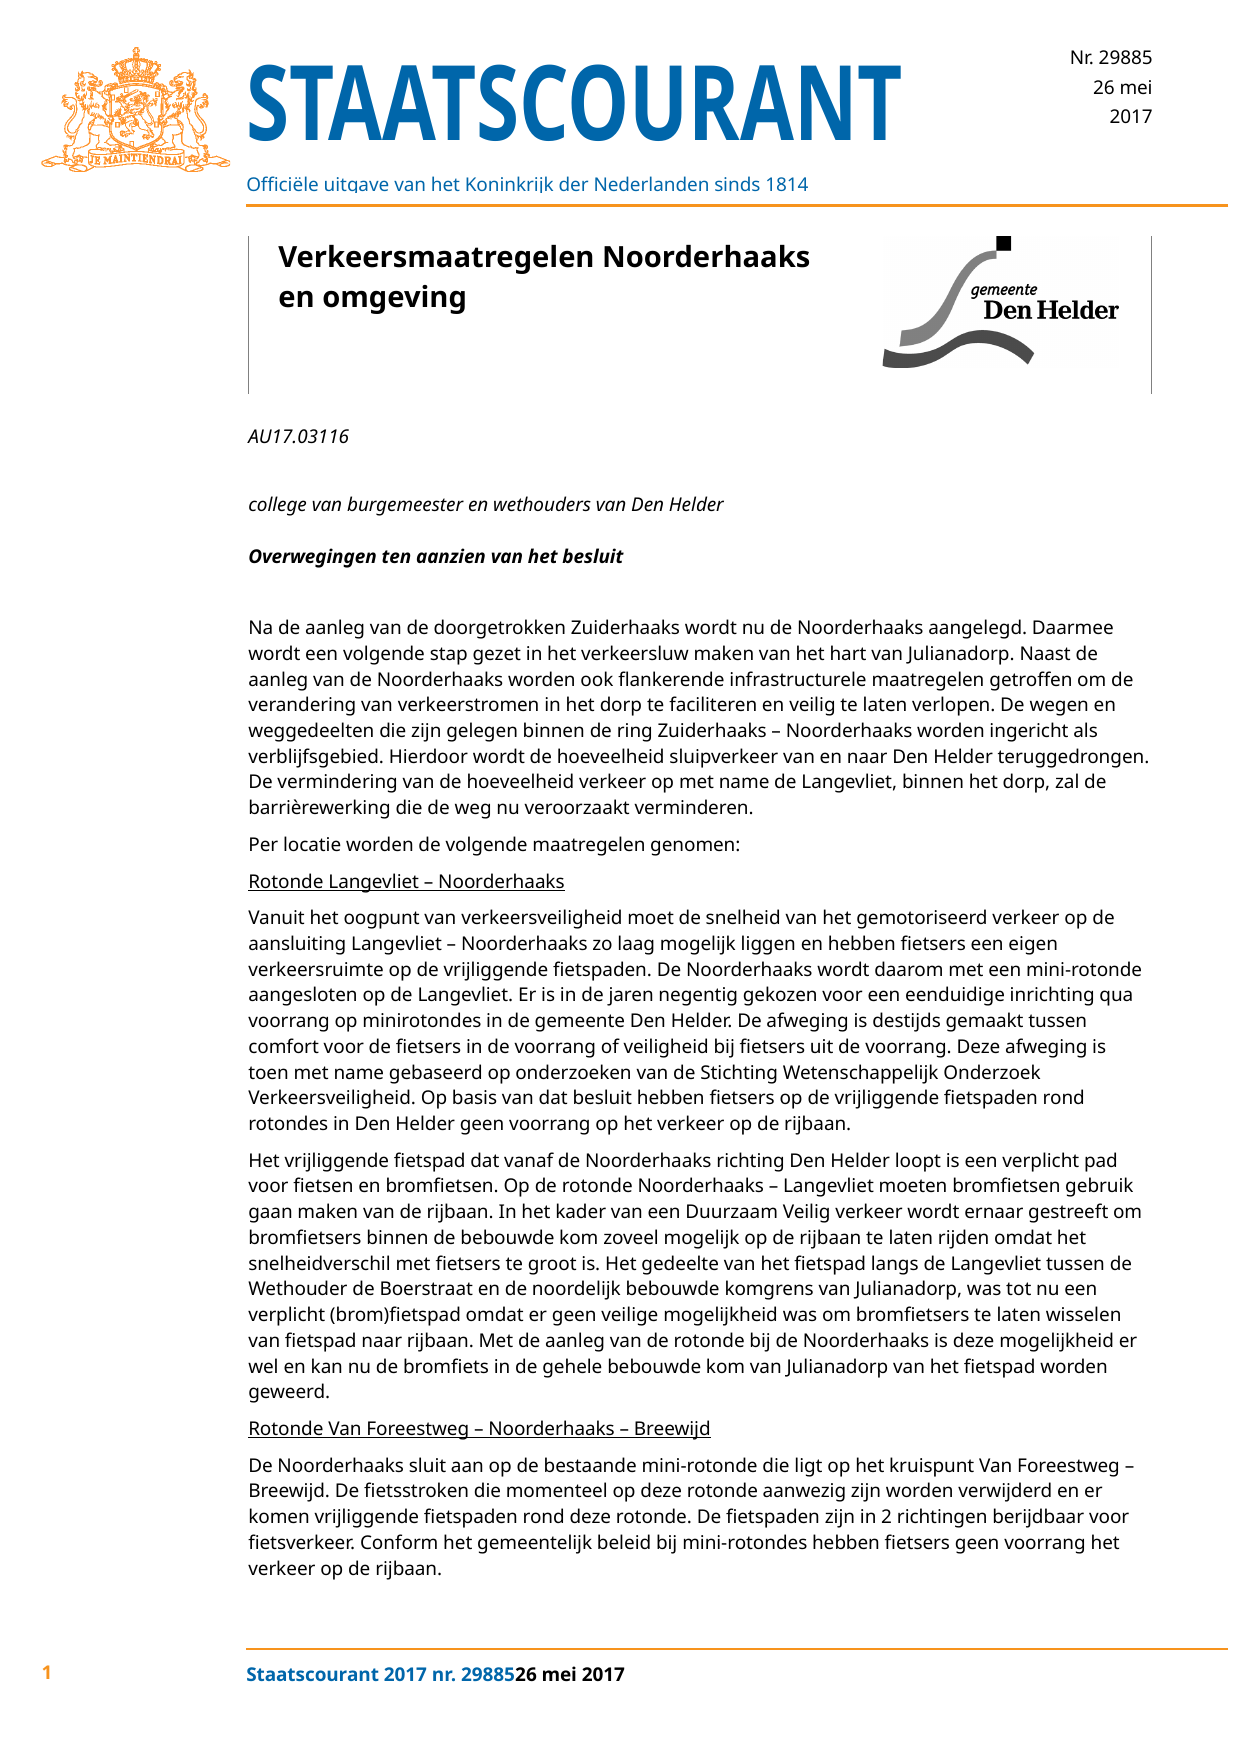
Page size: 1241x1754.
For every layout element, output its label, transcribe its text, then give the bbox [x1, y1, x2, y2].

table_header Verkeersmaatregelen Noorderhaaks en omgeving [249, 236, 850, 394]
text Vanuit het oogpunt van verkeersveiligheid moet de snelheid van het gemotoriseerd verkeer op de aansluiting Langevliet – Noorderhaaks zo laag mogelijk liggen en hebben fietsers een eigen verkeersruimte op de vrijliggende fietspaden. De Noorderhaaks wordt daarom met een mini-rotonde aangesloten op de Langevliet. Er is in de jaren negentig gekozen voor een eenduidige inrichting qua voorrang op minirotondes in de gemeente Den Helder. De afweging is destijds gemaakt tussen comfort voor de fietsers in de voorrang of veiligheid bij fietsers uit de voorrang. Deze afweging is toen met name gebaseerd op onderzoeken van de Stichting Wetenschappelijk Onderzoek Verkeersveiligheid. Op basis van dat besluit hebben fietsers op de vrijliggende fietspaden rond rotondes in Den Helder geen voorrang op het verkeer op de rijbaan. [248, 904, 1152, 1136]
text Na de aanleg van de doorgetrokken Zuiderhaaks wordt nu de Noorderhaaks aangelegd. Daarmee wordt een volgende stap gezet in het verkeersluw maken van het hart van Julianadorp. Naast de aanleg van de Noorderhaaks worden ook flankerende infrastructurele maatregelen getroffen om de verandering van verkeerstromen in het dorp te faciliteren en veilig te laten verlopen. De wegen en weggedeelten die zijn gelegen binnen de ring Zuiderhaaks – Noorderhaaks worden ingericht als verblijfsgebied. Hierdoor wordt de hoeveelheid sluipverkeer van en naar Den Helder teruggedrongen. De vermindering van de hoeveelheid verkeer op met name de Langevliet, binnen het dorp, zal de barrièrewerking die de weg nu veroorzaakt verminderen. [248, 614, 1152, 820]
table_header [850, 236, 1151, 394]
text Rotonde Langevliet – Noorderhaaks [248, 868, 1152, 893]
text college van burgemeester en wethouders van Den Helder [248, 491, 1152, 517]
text Rotonde Van Foreestweg – Noorderhaaks – Breewijd [248, 1415, 1152, 1441]
picture [41, 47, 231, 172]
text AU17.03116 [248, 423, 1152, 449]
text Overwegingen ten aanzien van het besluit [248, 544, 1152, 569]
picture [882, 236, 1119, 368]
text De Noorderhaaks sluit aan op de bestaande mini-rotonde die ligt op het kruispunt Van Foreestweg – Breewijd. De fietsstroken die momenteel op deze rotonde aanwezig zijn worden verwijderd en er komen vrijliggende fietspaden rond deze rotonde. De fietspaden zijn in 2 richtingen berijdbaar voor fietsverkeer. Conform het gemeentelijk beleid bij mini-rotondes hebben fietsers geen voorrang het verkeer op de rijbaan. [248, 1452, 1152, 1581]
text Per locatie worden de volgende maatregelen genomen: [248, 831, 1152, 857]
text Het vrijliggende fietspad dat vanaf de Noorderhaaks richting Den Helder loopt is een verplicht pad voor fietsen en bromfietsen. Op de rotonde Noorderhaaks – Langevliet moeten bromfietsen gebruik gaan maken van de rijbaan. In het kader van een Duurzaam Veilig verkeer wordt ernaar gestreeft om bromfietsers binnen de bebouwde kom zoveel mogelijk op de rijbaan te laten rijden omdat het snelheidverschil met fietsers te groot is. Het gedeelte van het fietspad langs de Langevliet tussen de Wethouder de Boerstraat en de noordelijk bebouwde komgrens van Julianadorp, was tot nu een verplicht (brom)fietspad omdat er geen veilige mogelijkheid was om bromfietsers te laten wisselen van fietspad naar rijbaan. Met de aanleg van de rotonde bij de Noorderhaaks is deze mogelijkheid er wel en kan nu de bromfiets in de gehele bebouwde kom van Julianadorp van het fietspad worden geweerd. [248, 1147, 1152, 1404]
